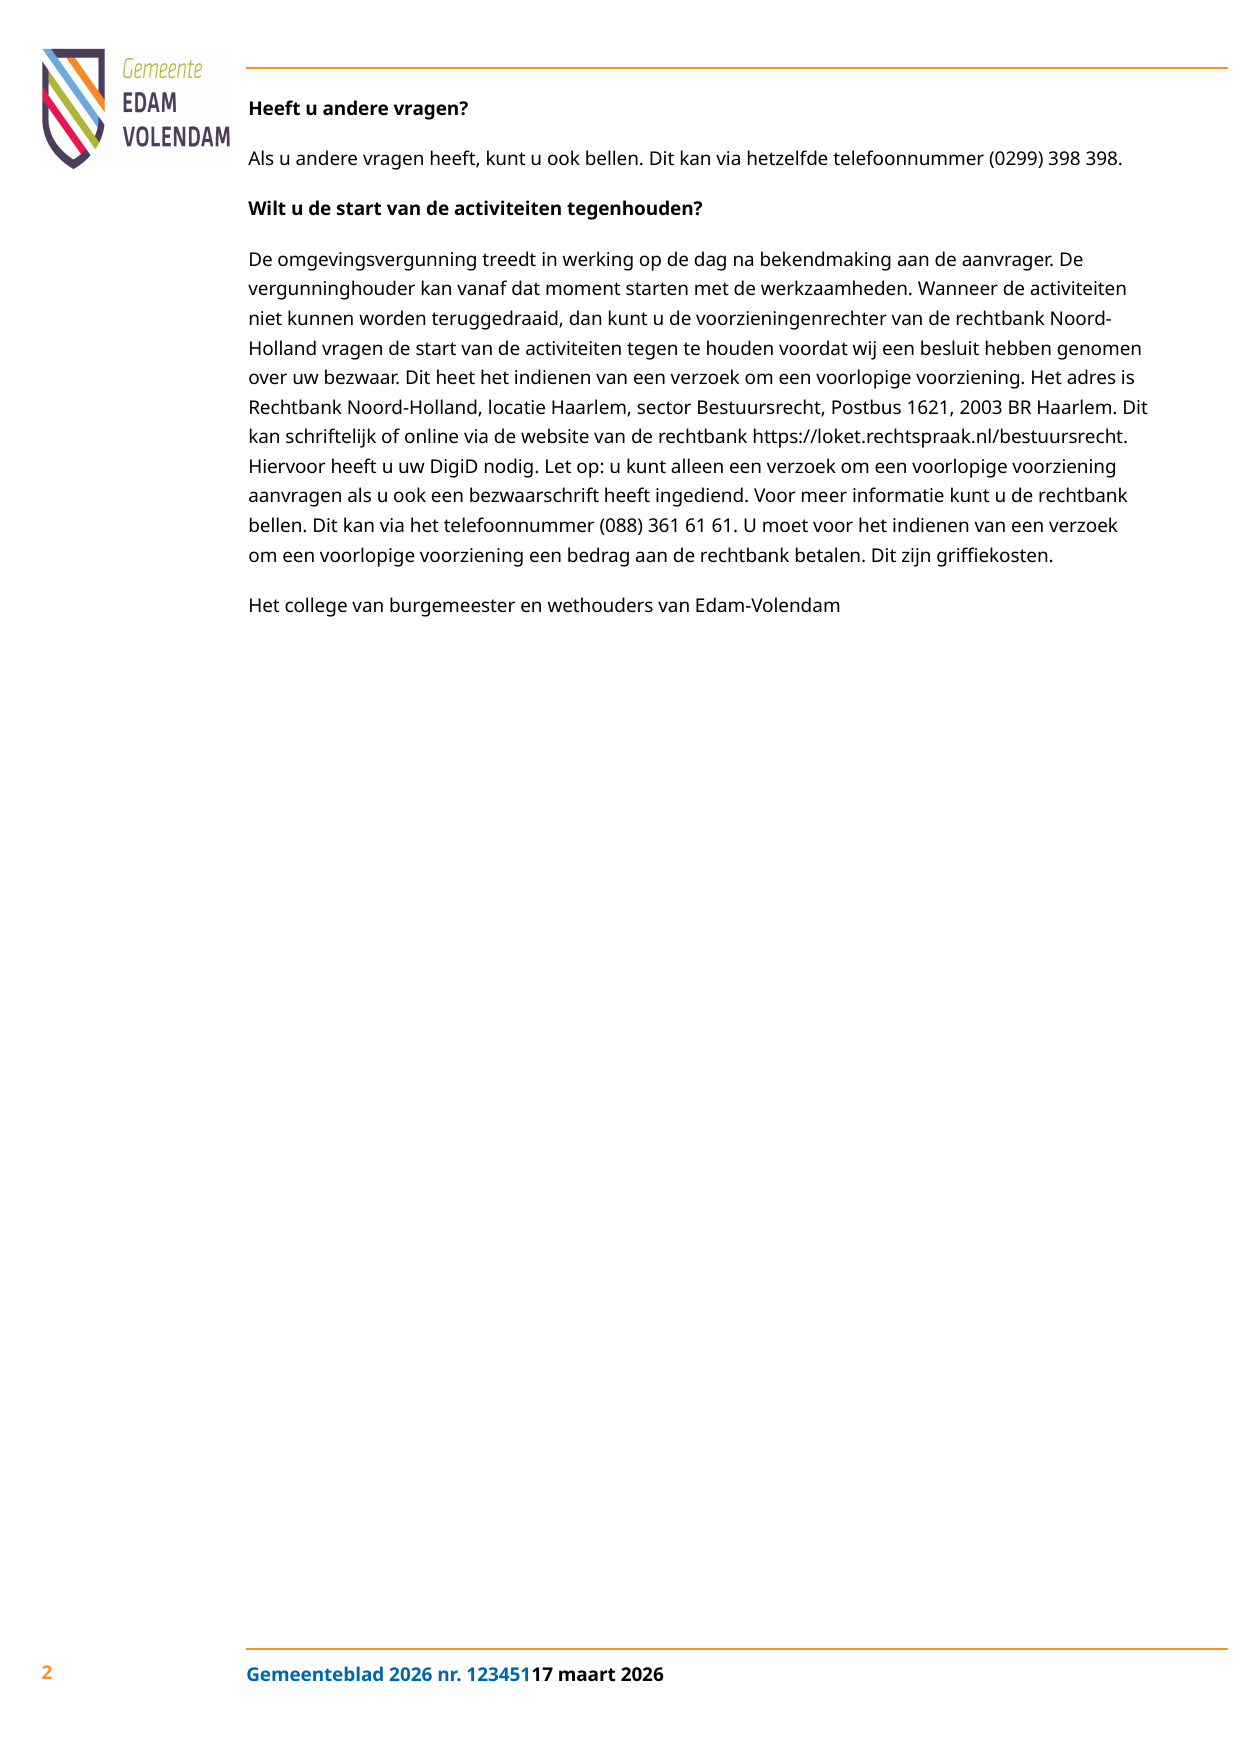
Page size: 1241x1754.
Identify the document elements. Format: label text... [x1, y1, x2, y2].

text De omgevingsvergunning treedt in werking op de dag na bekendmaking aan de aanvrager. De vergunninghouder kan vanaf dat moment starten met de werkzaamheden. Wanneer de activiteiten niet kunnen worden teruggedraaid, dan kunt u de voorzieningenrechter van de rechtbank Noord-Holland vragen de start van de activiteiten tegen te houden voordat wij een besluit hebben genomen over uw bezwaar. Dit heet het indienen van een verzoek om een voorlopige voorziening. Het adres is Rechtbank Noord-Holland, locatie Haarlem, sector Bestuursrecht, Postbus 1621, 2003 BR Haarlem. Dit kan schriftelijk of online via de website van de rechtbank https://loket.rechtspraak.nl/bestuursrecht. Hiervoor heeft u uw DigiD nodig. Let op: u kunt alleen een verzoek om een voorlopige voorziening aanvragen als u ook een bezwaarschrift heeft ingediend. Voor meer informatie kunt u de rechtbank bellen. Dit kan via het telefoonnummer (088) 361 61 61. U moet voor het indienen van een verzoek om een voorlopige voorziening een bedrag aan de rechtbank betalen. Dit zijn griffiekosten. [248, 246, 1152, 568]
text Het college van burgemeester en wethouders van Edam-Volendam [248, 592, 1152, 618]
text Als u andere vragen heeft, kunt u ook bellen. Dit kan via hetzelfde telefoonnummer (0299) 398 398. [248, 145, 1152, 171]
picture [41, 47, 231, 172]
text Heeft u andere vragen? [248, 95, 1152, 121]
text Wilt u de start van de activiteiten tegenhouden? [248, 196, 1152, 221]
